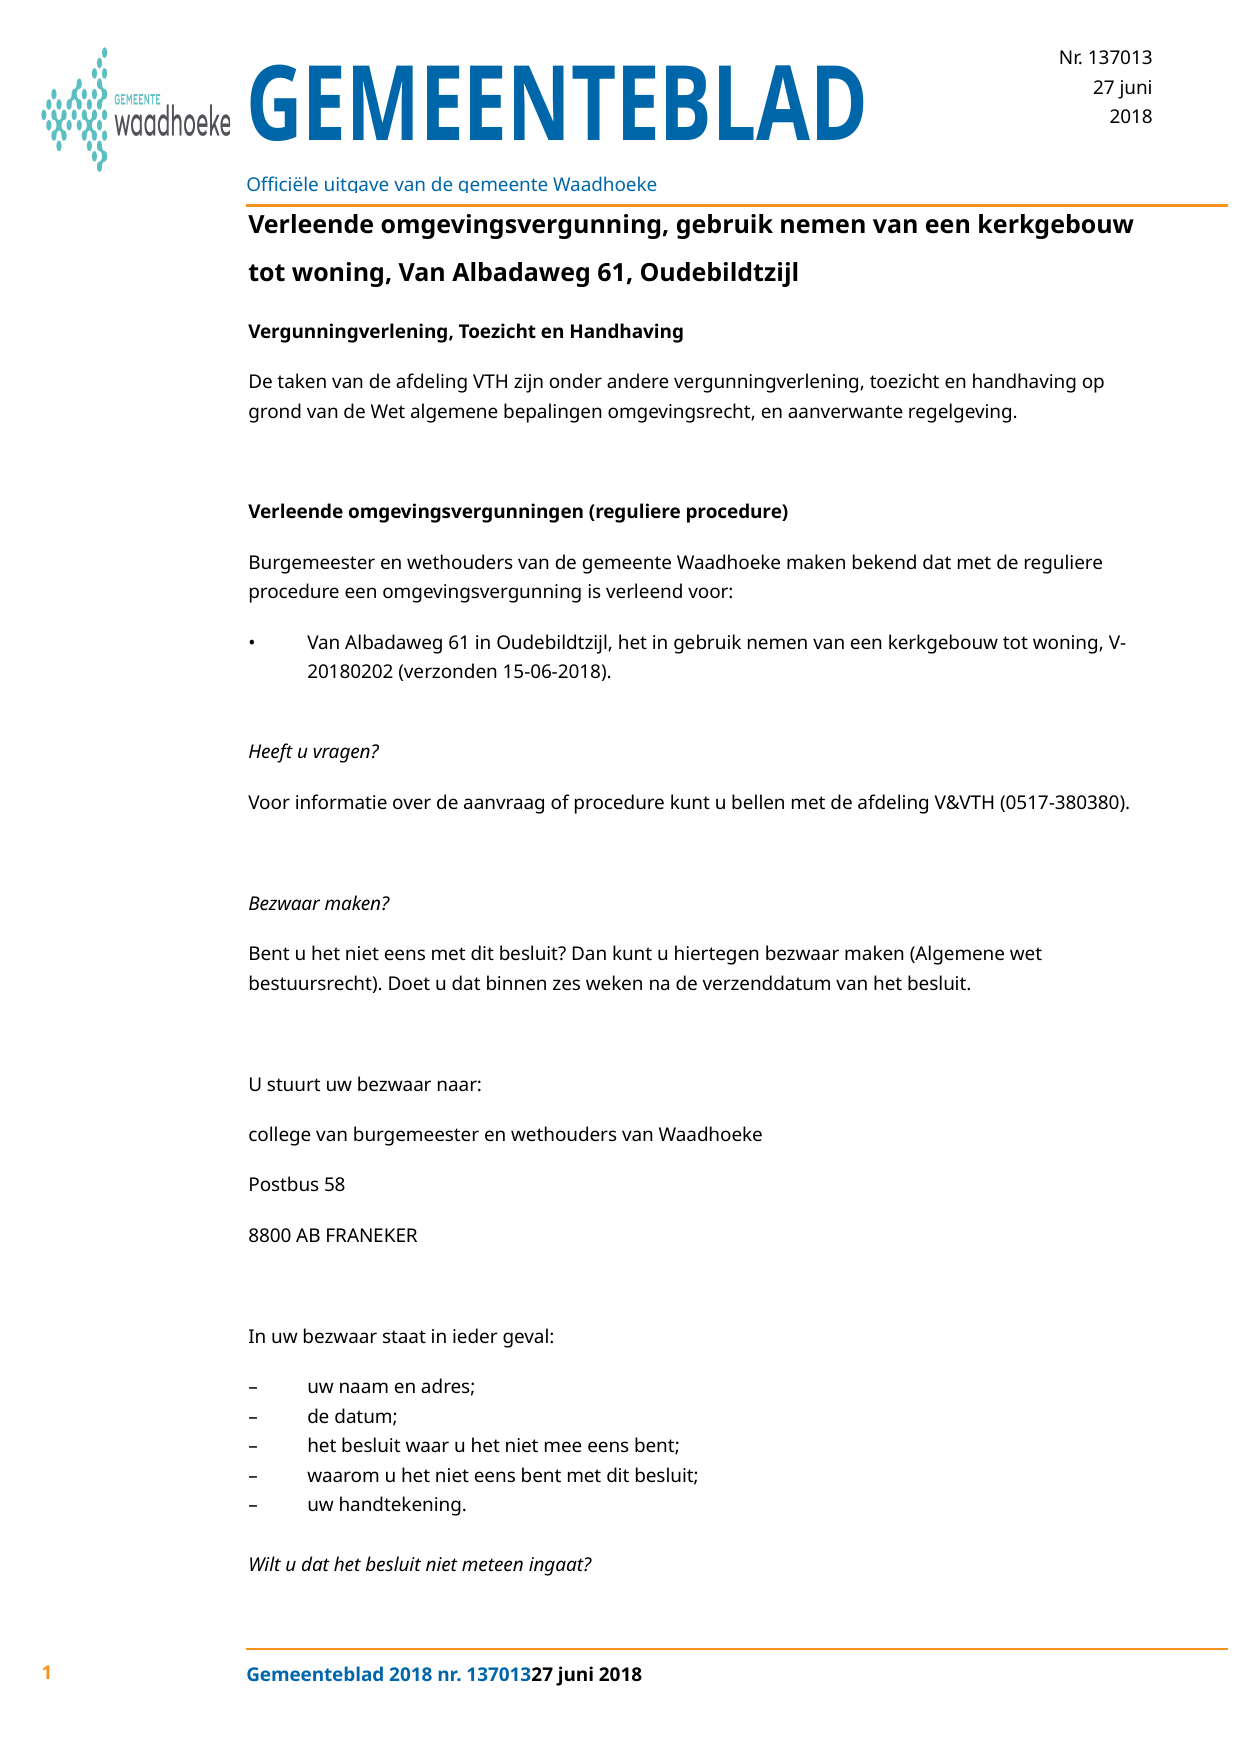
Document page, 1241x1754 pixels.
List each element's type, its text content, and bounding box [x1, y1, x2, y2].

text Vergunningverlening, Toezicht en Handhaving [248, 318, 1152, 344]
list het besluit waar u het niet mee eens bent; [248, 1432, 1152, 1458]
text Verleende omgevingsvergunningen (reguliere procedure) [248, 499, 1152, 524]
text Bezwaar maken? [248, 890, 1152, 916]
text college van burgemeester en wethouders van Waadhoeke [248, 1121, 1152, 1147]
list uw naam en adres; [248, 1373, 1152, 1399]
list waarom u het niet eens bent met dit besluit; [248, 1462, 1152, 1488]
text In uw bezwaar staat in ieder geval: [248, 1323, 1152, 1349]
list de datum; [248, 1403, 1152, 1429]
text Burgemeester en wethouders van de gemeente Waadhoeke maken bekend dat met de reguliere procedure een omgevingsvergunning is verleend voor: [248, 549, 1152, 604]
text Bent u het niet eens met dit besluit? Dan kunt u hiertegen bezwaar maken (Algemene wet bestuursrecht). Doet u dat binnen zes weken na de verzenddatum van het besluit. [248, 940, 1152, 996]
text De taken van de afdeling VTH zijn onder andere vergunningverlening, toezicht en handhaving op grond van de Wet algemene bepalingen omgevingsrecht, en aanverwante regelgeving. [248, 368, 1152, 424]
text Wilt u dat het besluit niet meteen ingaat? [248, 1551, 1152, 1577]
text Postbus 58 [248, 1172, 1152, 1197]
picture [41, 47, 231, 172]
text U stuurt uw bezwaar naar: [248, 1071, 1152, 1097]
text 8800 AB FRANEKER [248, 1222, 1152, 1248]
list Van Albadaweg 61 in Oudebildtzijl, het in gebruik nemen van een kerkgebouw tot woning, V-20180202 (verzonden 15-06-2018). [248, 629, 1152, 684]
text Verleende omgevingsvergunning, gebruik nemen van een kerkgebouw tot woning, Van Albadaweg 61, Oudebildtzijl [248, 207, 1152, 288]
text Heeft u vragen? [248, 739, 1152, 764]
text Voor informatie over de aanvraag of procedure kunt u bellen met de afdeling V&VTH (0517-380380). [248, 789, 1152, 815]
list uw handtekening. [248, 1492, 1152, 1517]
